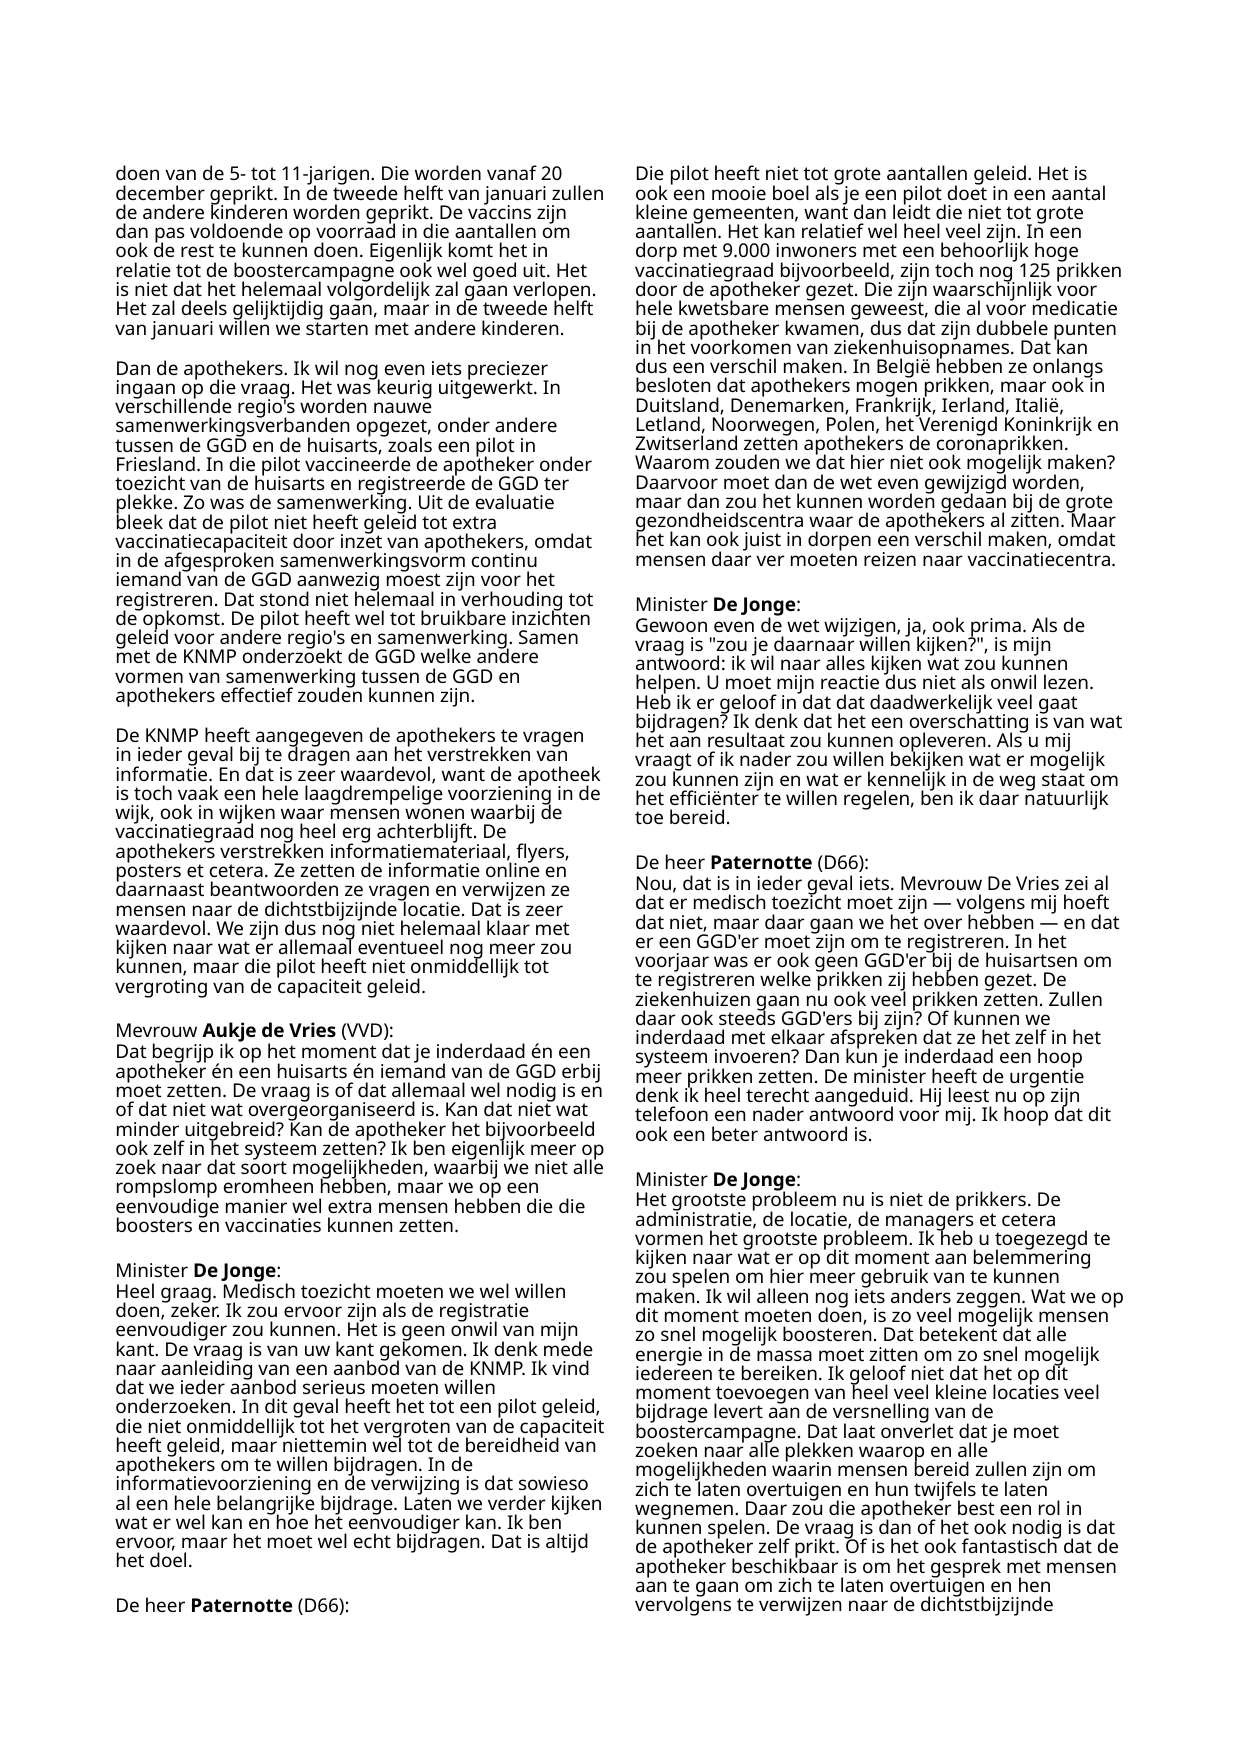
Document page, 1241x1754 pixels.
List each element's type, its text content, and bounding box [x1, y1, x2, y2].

text Gewoon even de wet wijzigen, ja, ook prima. Als de vraag is "zou je daarnaar willen kijken?", is mijn antwoord: ik wil naar alles kijken wat zou kunnen helpen. U moet mijn reactie dus niet als onwil lezen. Heb ik er geloof in dat dat daadwerkelijk veel gaat bijdragen? Ik denk dat het een overschatting is van wat het aan resultaat zou kunnen opleveren. Als u mij vraagt of ik nader zou willen bekijken wat er mogelijk zou kunnen zijn en wat er kennelijk in de weg staat om het efficiënter te willen regelen, ben ik daar natuurlijk toe bereid. [635, 617, 1125, 828]
text Minister De Jonge: [635, 1166, 1125, 1191]
text Dan de apothekers. Ik wil nog even iets preciezer ingaan op die vraag. Het was keurig uitgewerkt. In verschillende regio's worden nauwe samenwerkingsverbanden opgezet, onder andere tussen de GGD en de huisarts, zoals een pilot in Friesland. In die pilot vaccineerde de apotheker onder toezicht van de huisarts en registreerde de GGD ter plekke. Zo was de samenwerking. Uit de evaluatie bleek dat de pilot niet heeft geleid tot extra vaccinatiecapaciteit door inzet van apothekers, omdat in de afgesproken samenwerkingsvorm continu iemand van de GGD aanwezig moest zijn voor het registreren. Dat stond niet helemaal in verhouding tot de opkomst. De pilot heeft wel tot bruikbare inzichten geleid voor andere regio's en samenwerking. Samen met de KNMP onderzoekt de GGD welke andere vormen van samenwerking tussen de GGD en apothekers effectief zouden kunnen zijn. [115, 359, 605, 706]
text De heer Paternotte (D66): [635, 849, 1125, 875]
text Nou, dat is in ieder geval iets. Mevrouw De Vries zei al dat er medisch toezicht moet zijn — volgens mij hoeft dat niet, maar daar gaan we het over hebben — en dat er een GGD'er moet zijn om te registreren. In het voorjaar was er ook geen GGD'er bij de huisartsen om te registreren welke prikken zij hebben gezet. De ziekenhuizen gaan nu ook veel prikken zetten. Zullen daar ook steeds GGD'ers bij zijn? Of kunnen we inderdaad met elkaar afspreken dat ze het zelf in het systeem invoeren? Dan kun je inderdaad een hoop meer prikken zetten. De minister heeft de urgentie denk ik heel terecht aangeduid. Hij leest nu op zijn telefoon een nader antwoord voor mij. Ik hoop dat dit ook een beter antwoord is. [635, 875, 1125, 1145]
text Mevrouw Aukje de Vries (VVD): [115, 1018, 605, 1043]
text Minister De Jonge: [635, 591, 1125, 617]
text De heer Paternotte (D66): [115, 1593, 605, 1618]
text doen van de 5- tot 11-jarigen. Die worden vanaf 20 december geprikt. In de tweede helft van januari zullen de andere kinderen worden geprikt. De vaccins zijn dan pas voldoende op voorraad in die aantallen om ook de rest te kunnen doen. Eigenlijk komt het in relatie tot de boostercampagne ook wel goed uit. Het is niet dat het helemaal volgordelijk zal gaan verlopen. Het zal deels gelijktijdig gaan, maar in de tweede helft van januari willen we starten met andere kinderen. [115, 165, 605, 339]
text De KNMP heeft aangegeven de apothekers te vragen in ieder geval bij te dragen aan het verstrekken van informatie. En dat is zeer waardevol, want de apotheek is toch vaak een hele laagdrempelige voorziening in de wijk, ook in wijken waar mensen wonen waarbij de vaccinatiegraad nog heel erg achterblijft. De apothekers verstrekken informatiemateriaal, flyers, posters et cetera. Ze zetten de informatie online en daarnaast beantwoorden ze vragen en verwijzen ze mensen naar de dichtstbijzijnde locatie. Dat is zeer waardevol. We zijn dus nog niet helemaal klaar met kijken naar wat er allemaal eventueel nog meer zou kunnen, maar die pilot heeft niet onmiddellijk tot vergroting van de capaciteit geleid. [115, 727, 605, 997]
text Die pilot heeft niet tot grote aantallen geleid. Het is ook een mooie boel als je een pilot doet in een aantal kleine gemeenten, want dan leidt die niet tot grote aantallen. Het kan relatief wel heel veel zijn. In een dorp met 9.000 inwoners met een behoorlijk hoge vaccinatiegraad bijvoorbeeld, zijn toch nog 125 prikken door de apotheker gezet. Die zijn waarschijnlijk voor hele kwetsbare mensen geweest, die al voor medicatie bij de apotheker kwamen, dus dat zijn dubbele punten in het voorkomen van ziekenhuisopnames. Dat kan dus een verschil maken. In België hebben ze onlangs besloten dat apothekers mogen prikken, maar ook in Duitsland, Denemarken, Frankrijk, Ierland, Italië, Letland, Noorwegen, Polen, het Verenigd Koninkrijk en Zwitserland zetten apothekers de coronaprikken. Waarom zouden we dat hier niet ook mogelijk maken? Daarvoor moet dan de wet even gewijzigd worden, maar dan zou het kunnen worden gedaan bij de grote gezondheidscentra waar de apothekers al zitten. Maar het kan ook juist in dorpen een verschil maken, omdat mensen daar ver moeten reizen naar vaccinatiecentra. [635, 165, 1125, 570]
text Heel graag. Medisch toezicht moeten we wel willen doen, zeker. Ik zou ervoor zijn als de registratie eenvoudiger zou kunnen. Het is geen onwil van mijn kant. De vraag is van uw kant gekomen. Ik denk mede naar aanleiding van een aanbod van de KNMP. Ik vind dat we ieder aanbod serieus moeten willen onderzoeken. In dit geval heeft het tot een pilot geleid, die niet onmiddellijk tot het vergroten van de capaciteit heeft geleid, maar niettemin wel tot de bereidheid van apothekers om te willen bijdragen. In de informatievoorziening en de verwijzing is dat sowieso al een hele belangrijke bijdrage. Laten we verder kijken wat er wel kan en hoe het eenvoudiger kan. Ik ben ervoor, maar het moet wel echt bijdragen. Dat is altijd het doel. [115, 1283, 605, 1572]
text Minister De Jonge: [115, 1257, 605, 1283]
text Dat begrijp ik op het moment dat je inderdaad én een apotheker én een huisarts én iemand van de GGD erbij moet zetten. De vraag is of dat allemaal wel nodig is en of dat niet wat overgeorganiseerd is. Kan dat niet wat minder uitgebreid? Kan de apotheker het bijvoorbeeld ook zelf in het systeem zetten? Ik ben eigenlijk meer op zoek naar dat soort mogelijkheden, waarbij we niet alle rompslomp eromheen hebben, maar we op een eenvoudige manier wel extra mensen hebben die die boosters en vaccinaties kunnen zetten. [115, 1043, 605, 1236]
text Het grootste probleem nu is niet de prikkers. De administratie, de locatie, de managers et cetera vormen het grootste probleem. Ik heb u toegezegd te kijken naar wat er op dit moment aan belemmering zou spelen om hier meer gebruik van te kunnen maken. Ik wil alleen nog iets anders zeggen. Wat we op dit moment moeten doen, is zo veel mogelijk mensen zo snel mogelijk boosteren. Dat betekent dat alle energie in de massa moet zitten om zo snel mogelijk iedereen te bereiken. Ik geloof niet dat het op dit moment toevoegen van heel veel kleine locaties veel bijdrage levert aan de versnelling van de boostercampagne. Dat laat onverlet dat je moet zoeken naar alle plekken waarop en alle mogelijkheden waarin mensen bereid zullen zijn om zich te laten overtuigen en hun twijfels te laten wegnemen. Daar zou die apotheker best een rol in kunnen spelen. De vraag is dan of het ook nodig is dat de apotheker zelf prikt. Of is het ook fantastisch dat de apotheker beschikbaar is om het gesprek met mensen aan te gaan om zich te laten overtuigen en hen vervolgens te verwijzen naar de dichtstbijzijnde [635, 1191, 1125, 1615]
